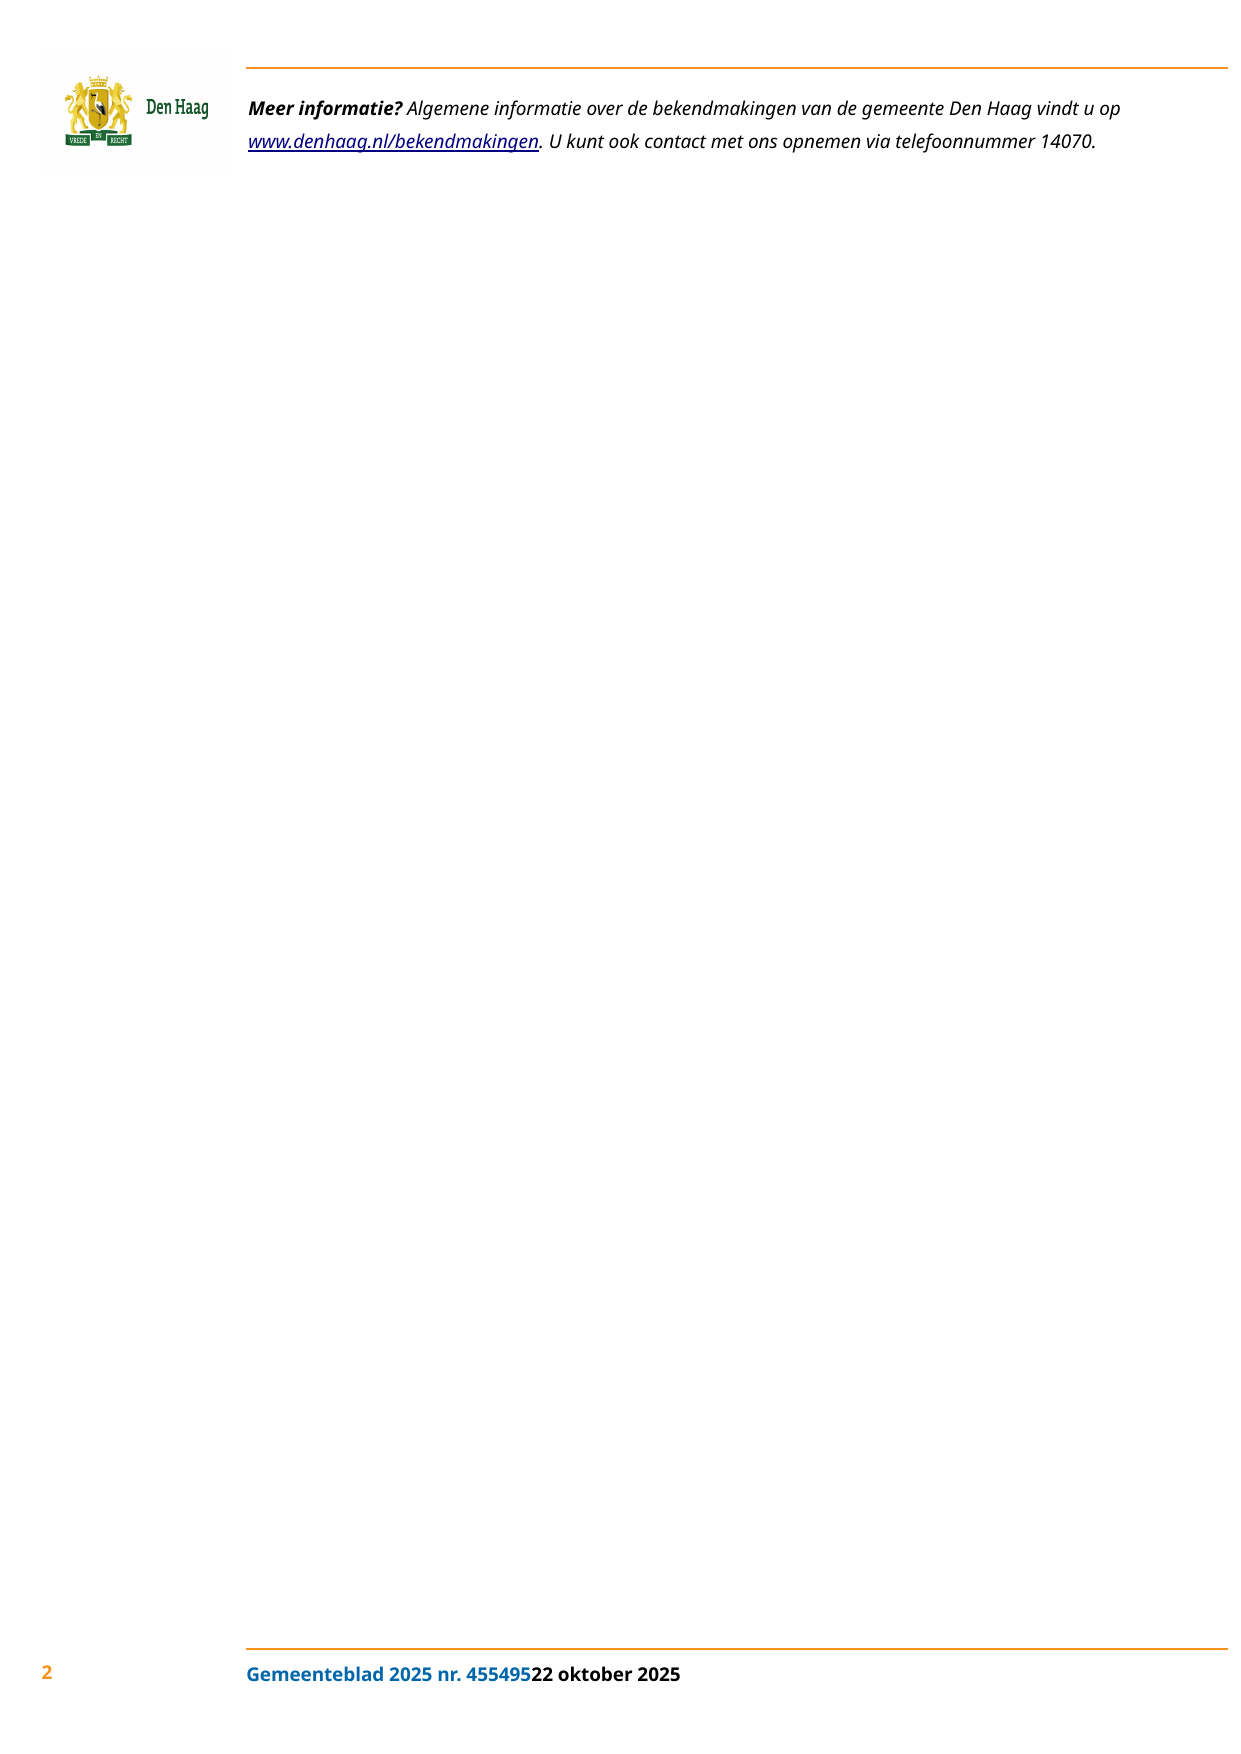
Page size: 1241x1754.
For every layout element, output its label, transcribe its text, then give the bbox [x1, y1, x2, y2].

text Meer informatie? Algemene informatie over de bekendmakingen van de gemeente Den Haag vindt u op www.denhaag.nl/bekendmakingen. U kunt ook contact met ons opnemen via telefoonnummer 14070. [248, 95, 1152, 154]
picture [41, 47, 231, 172]
